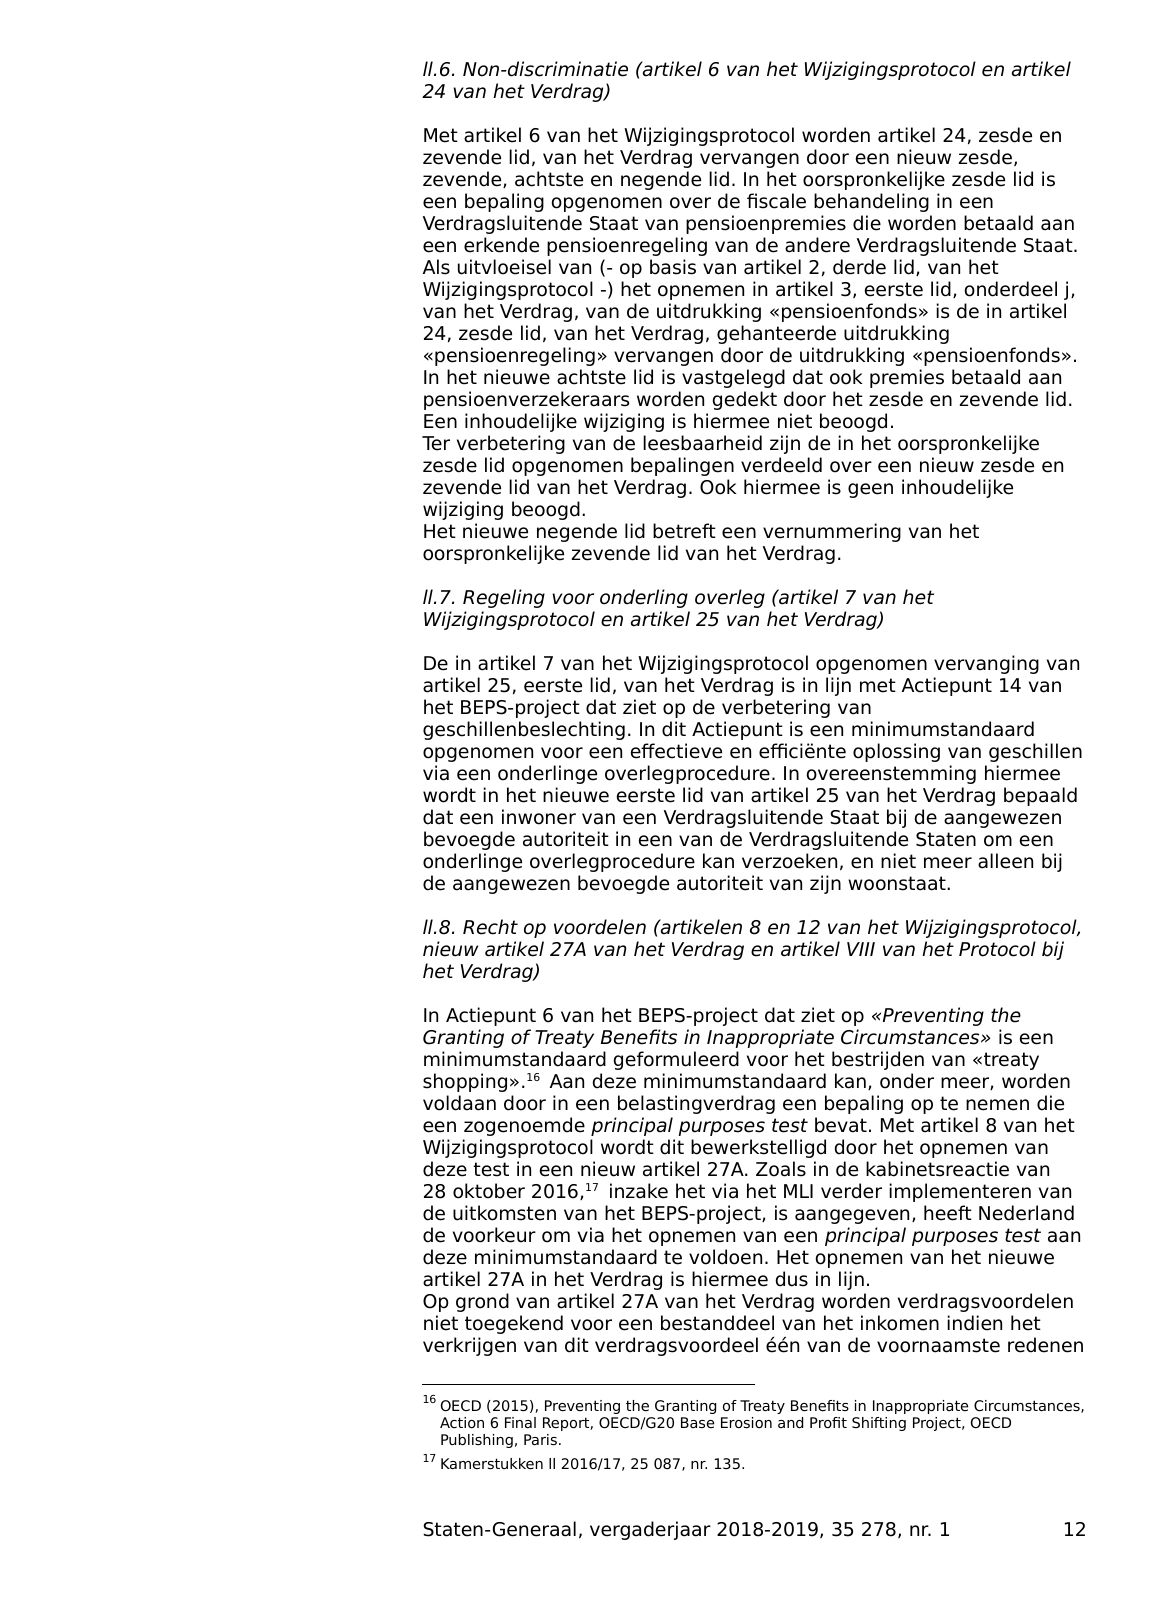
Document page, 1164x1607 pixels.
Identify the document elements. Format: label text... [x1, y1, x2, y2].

text De in artikel 7 van het Wijzigingsprotocol opgenomen vervanging van artikel 25, eerste lid, van het Verdrag is in lijn met Actiepunt 14 van het BEPS-project dat ziet op de verbetering van geschillenbeslechting. In dit Actiepunt is een minimumstandaard opgenomen voor een effectieve en efficiënte oplossing van geschillen via een onderlinge overlegprocedure. In overeenstemming hiermee wordt in het nieuwe eerste lid van artikel 25 van het Verdrag bepaald dat een inwoner van een Verdragsluitende Staat bij de aangewezen bevoegde autoriteit in een van de Verdragsluitende Staten om een onderlinge overlegprocedure kan verzoeken, en niet meer alleen bij de aangewezen bevoegde autoriteit van zijn woonstaat. [422, 653, 1087, 895]
text Het nieuwe negende lid betreft een vernummering van het oorspronkelijke zevende lid van het Verdrag. [422, 521, 1087, 565]
subtitle ll.6. Non-discriminatie (artikel 6 van het Wijzigingsprotocol en artikel 24 van het Verdrag) [422, 59, 1087, 103]
subtitle ll.7. Regeling voor onderling overleg (artikel 7 van het Wijzigingsprotocol en artikel 25 van het Verdrag) [422, 587, 1087, 631]
text In Actiepunt 6 van het BEPS-project dat ziet op «Preventing the Granting of Treaty Benefits in Inappropriate Circumstances» is een minimumstandaard geformuleerd voor het bestrijden van «treaty shopping». Aan deze minimumstandaard kan, onder meer, worden voldaan door in een belastingverdrag een bepaling op te nemen die een zogenoemde principal purposes test bevat. Met artikel 8 van het Wijzigingsprotocol wordt dit bewerkstelligd door het opnemen van deze test in een nieuw artikel 27A. Zoals in de kabinetsreactie van 28 oktober 2016, inzake het via het MLI verder implementeren van de uitkomsten van het BEPS-project, is aangegeven, heeft Nederland de voorkeur om via het opnemen van een principal purposes test aan deze minimumstandaard te voldoen. Het opnemen van het nieuwe artikel 27A in het Verdrag is hiermee dus in lijn. [422, 1005, 1087, 1291]
text Ter verbetering van de leesbaarheid zijn de in het oorspronkelijke zesde lid opgenomen bepalingen verdeeld over een nieuw zesde en zevende lid van het Verdrag. Ook hiermee is geen inhoudelijke wijziging beoogd. [422, 433, 1087, 521]
text Met artikel 6 van het Wijzigingsprotocol worden artikel 24, zesde en zevende lid, van het Verdrag vervangen door een nieuw zesde, zevende, achtste en negende lid. In het oorspronkelijke zesde lid is een bepaling opgenomen over de fiscale behandeling in een Verdragsluitende Staat van pensioenpremies die worden betaald aan een erkende pensioenregeling van de andere Verdragsluitende Staat. Als uitvloeisel van (- op basis van artikel 2, derde lid, van het Wijzigingsprotocol -) het opnemen in artikel 3, eerste lid, onderdeel j, van het Verdrag, van de uitdrukking «pensioenfonds» is de in artikel 24, zesde lid, van het Verdrag, gehanteerde uitdrukking «pensioenregeling» vervangen door de uitdrukking «pensioenfonds». In het nieuwe achtste lid is vastgelegd dat ook premies betaald aan pensioenverzekeraars worden gedekt door het zesde en zevende lid. Een inhoudelijke wijziging is hiermee niet beoogd. [422, 125, 1087, 433]
text Op grond van artikel 27A van het Verdrag worden verdragsvoordelen niet toegekend voor een bestanddeel van het inkomen indien het verkrijgen van dit verdragsvoordeel één van de voornaamste redenen [422, 1291, 1087, 1357]
text Kamerstukken ll 2016/17, 25 087, nr. 135. [422, 1452, 1087, 1474]
subtitle ll.8. Recht op voordelen (artikelen 8 en 12 van het Wijzigingsprotocol, nieuw artikel 27A van het Verdrag en artikel VIII van het Protocol bij het Verdrag) [422, 917, 1087, 983]
text OECD (2015), Preventing the Granting of Treaty Benefits in Inappropriate Circumstances, Action 6 Final Report, OECD/G20 Base Erosion and Profit Shifting Project, OECD Publishing, Paris. [422, 1393, 1087, 1449]
